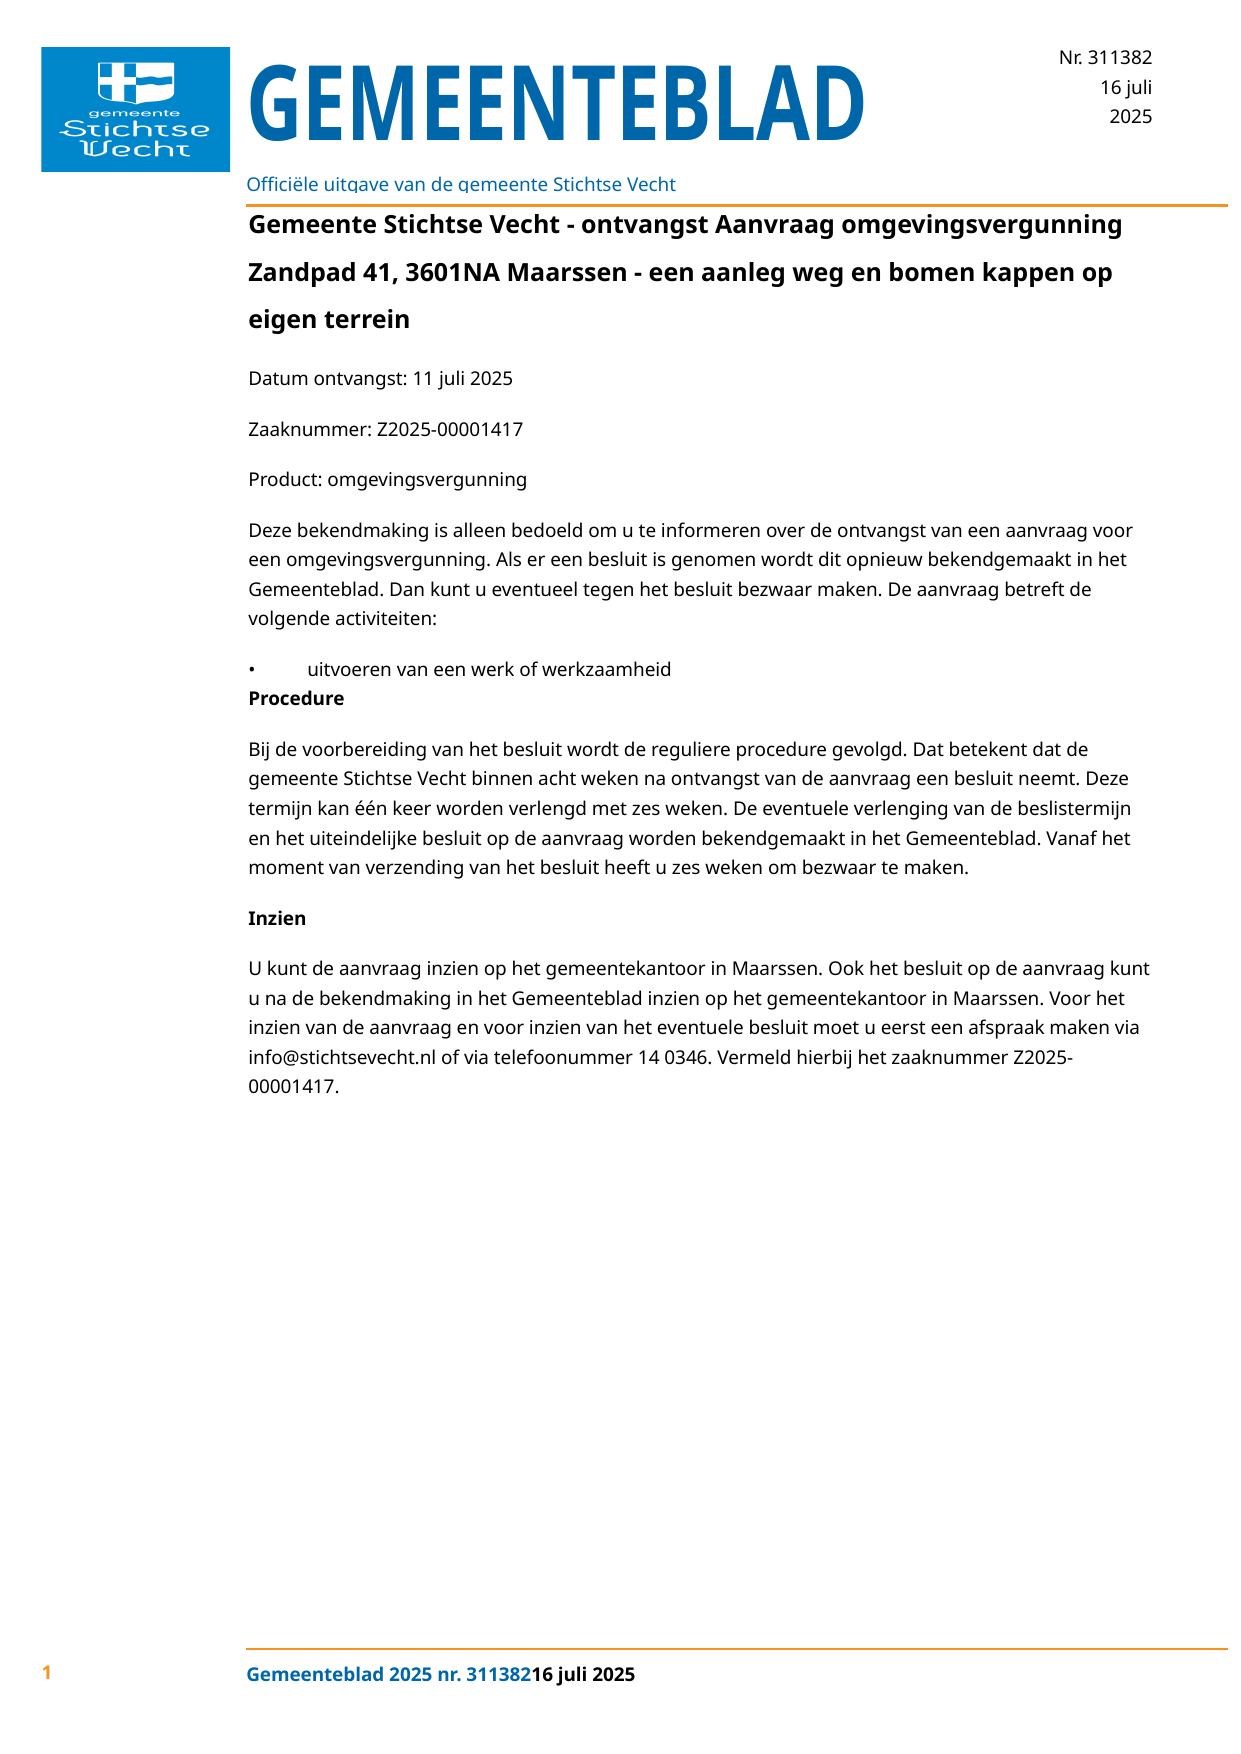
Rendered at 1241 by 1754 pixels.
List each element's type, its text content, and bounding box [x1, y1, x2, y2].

list uitvoeren van een werk of werkzaamheid [248, 656, 1152, 682]
text Inzien [248, 905, 1152, 930]
picture [99, 63, 135, 101]
text Deze bekendmaking is alleen bedoeld om u te informeren over de ontvangst van een aanvraag voor een omgevingsvergunning. Als er een besluit is genomen wordt dit opnieuw bekendgemaakt in het Gemeenteblad. Dan kunt u eventueel tegen het besluit bezwaar maken. De aanvraag betreft de volgende activiteiten: [248, 517, 1152, 631]
text Bij de voorbereiding van het besluit wordt de reguliere procedure gevolgd. Dat betekent dat de gemeente Stichtse Vecht binnen acht weken na ontvangst van de aanvraag een besluit neemt. Deze termijn kan één keer worden verlengd met zes weken. De eventuele verlenging van de beslistermijn en het uiteindelijke besluit op de aanvraag worden bekendgemaakt in het Gemeenteblad. Vanaf het moment van verzending van het besluit heeft u zes weken om bezwaar te maken. [248, 736, 1152, 880]
text Product: omgevingsvergunning [248, 466, 1152, 492]
text Datum ontvangst: 11 juli 2025 [248, 366, 1152, 391]
picture [137, 63, 174, 103]
text Gemeente Stichtse Vecht - ontvangst Aanvraag omgevingsvergunning Zandpad 41, 3601NA Maarssen - een aanleg weg en bomen kappen op eigen terrein [248, 207, 1152, 336]
text Zaaknummer: Z2025-00001417 [248, 416, 1152, 442]
text U kunt de aanvraag inzien op het gemeentekantoor in Maarssen. Ook het besluit op de aanvraag kunt u na de bekendmaking in het Gemeenteblad inzien op het gemeentekantoor in Maarssen. Voor het inzien van de aanvraag en voor inzien van het eventuele besluit moet u eerst een afspraak maken via info@stichtsevecht.nl of via telefoonummer 14 0346. Vermeld hierbij het zaaknummer Z2025-00001417. [248, 955, 1152, 1099]
text Procedure [248, 686, 1152, 711]
